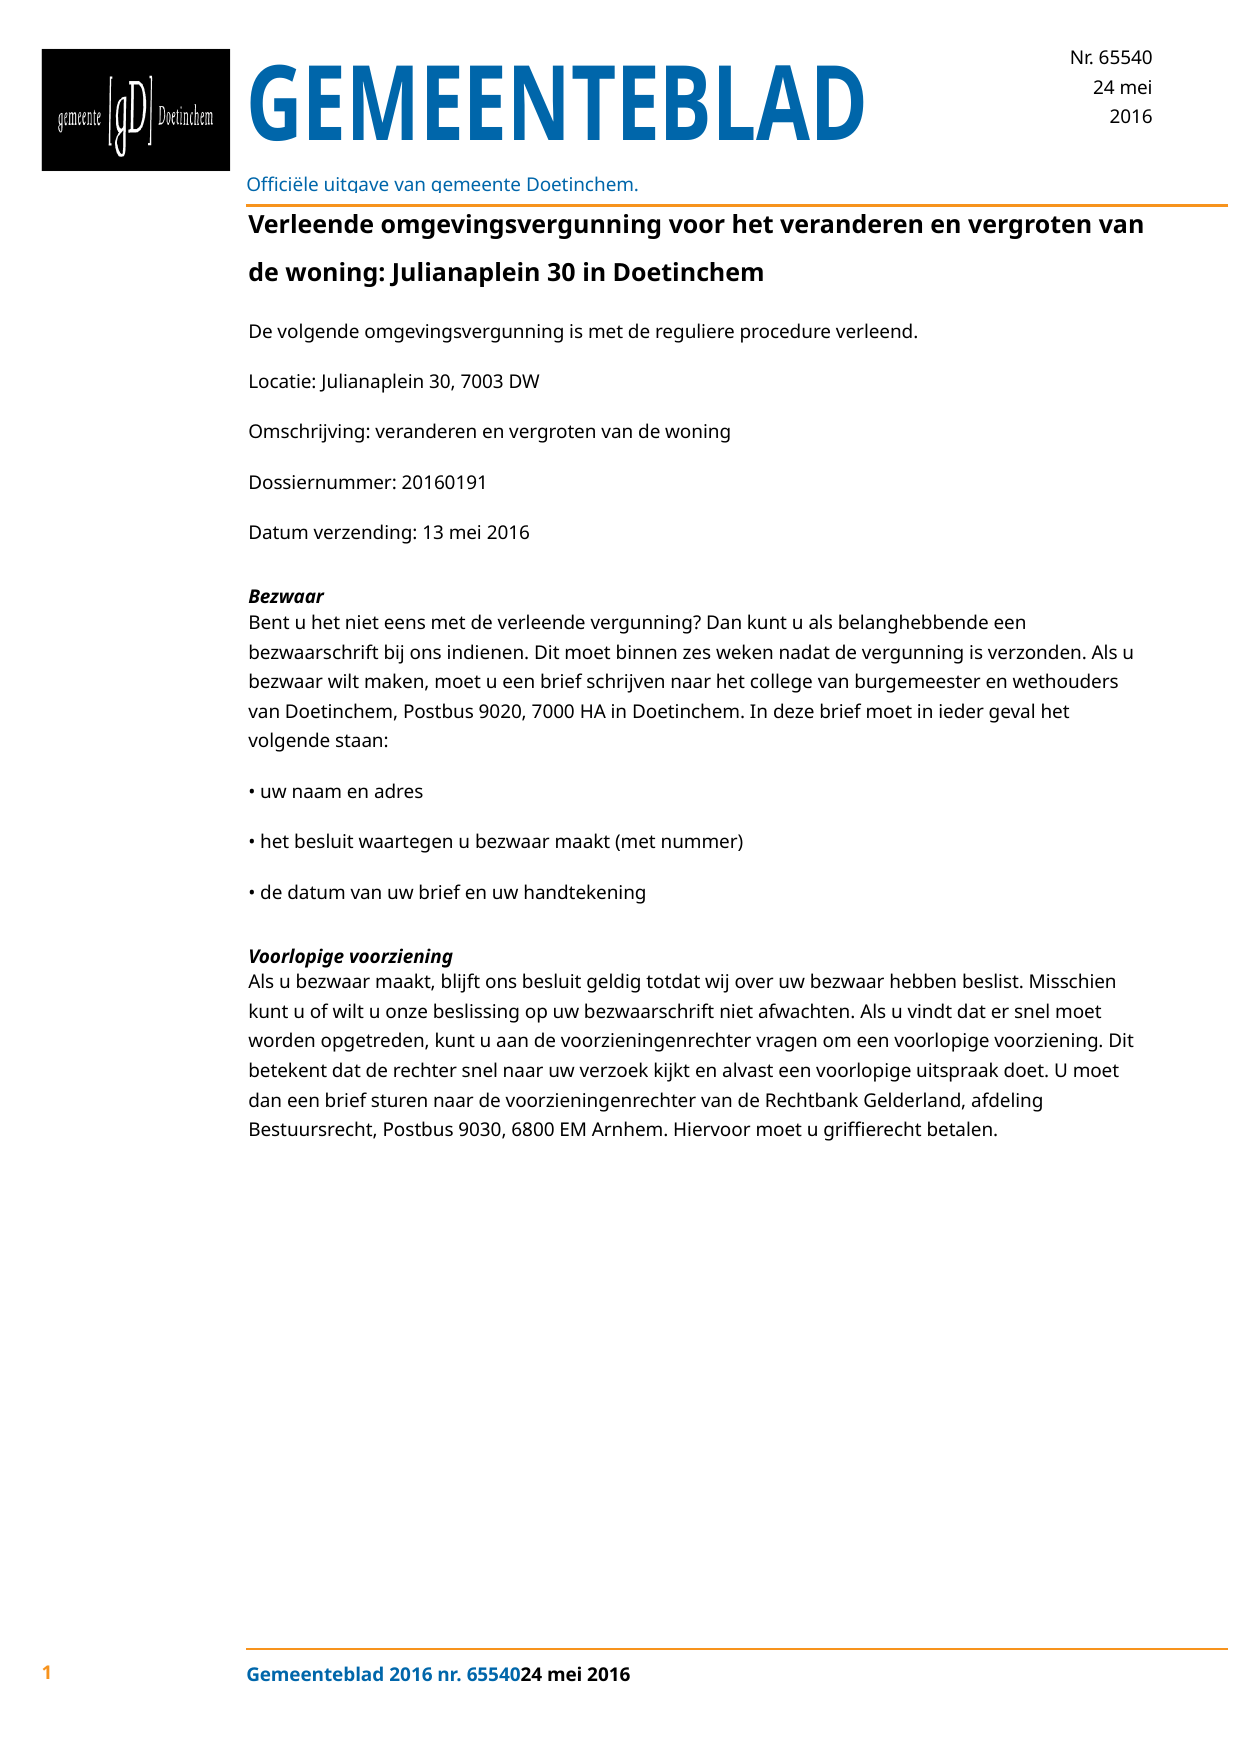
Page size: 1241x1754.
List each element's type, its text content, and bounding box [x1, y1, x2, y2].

text • de datum van uw brief en uw handtekening [248, 879, 1152, 904]
text Locatie: Julianaplein 30, 7003 DW [248, 368, 1152, 394]
text Datum verzending: 13 mei 2016 [248, 519, 1152, 545]
text Verleende omgevingsvergunning voor het veranderen en vergroten van de woning: Julianaplein 30 in Doetinchem [248, 207, 1152, 288]
text Bezwaar [248, 583, 1152, 609]
text De volgende omgevingsvergunning is met de reguliere procedure verleend. [248, 318, 1152, 344]
text • het besluit waartegen u bezwaar maakt (met nummer) [248, 828, 1152, 854]
text Voorlopige voorziening [248, 943, 1152, 968]
text Als u bezwaar maakt, blijft ons besluit geldig totdat wij over uw bezwaar hebben beslist. Misschien kunt u of wilt u onze beslissing op uw bezwaarschrift niet afwachten. Als u vindt dat er snel moet worden opgetreden, kunt u aan de voorzieningenrechter vragen om een voorlopige voorziening. Dit betekent dat de rechter snel naar uw verzoek kijkt en alvast een voorlopige uitspraak doet. U moet dan een brief sturen naar de voorzieningenrechter van de Rechtbank Gelderland, afdeling Bestuursrecht, Postbus 9030, 6800 EM Arnhem. Hiervoor moet u griffierecht betalen. [248, 968, 1152, 1142]
text Bent u het niet eens met de verleende vergunning? Dan kunt u als belanghebbende een bezwaarschrift bij ons indienen. Dit moet binnen zes weken nadat de vergunning is verzonden. Als u bezwaar wilt maken, moet u een brief schrijven naar het college van burgemeester en wethouders van Doetinchem, Postbus 9020, 7000 HA in Doetinchem. In deze brief moet in ieder geval het volgende staan: [248, 609, 1152, 753]
text Omschrijving: veranderen en vergroten van de woning [248, 419, 1152, 444]
text Dossiernummer: 20160191 [248, 469, 1152, 495]
picture [41, 47, 231, 172]
text • uw naam en adres [248, 778, 1152, 804]
